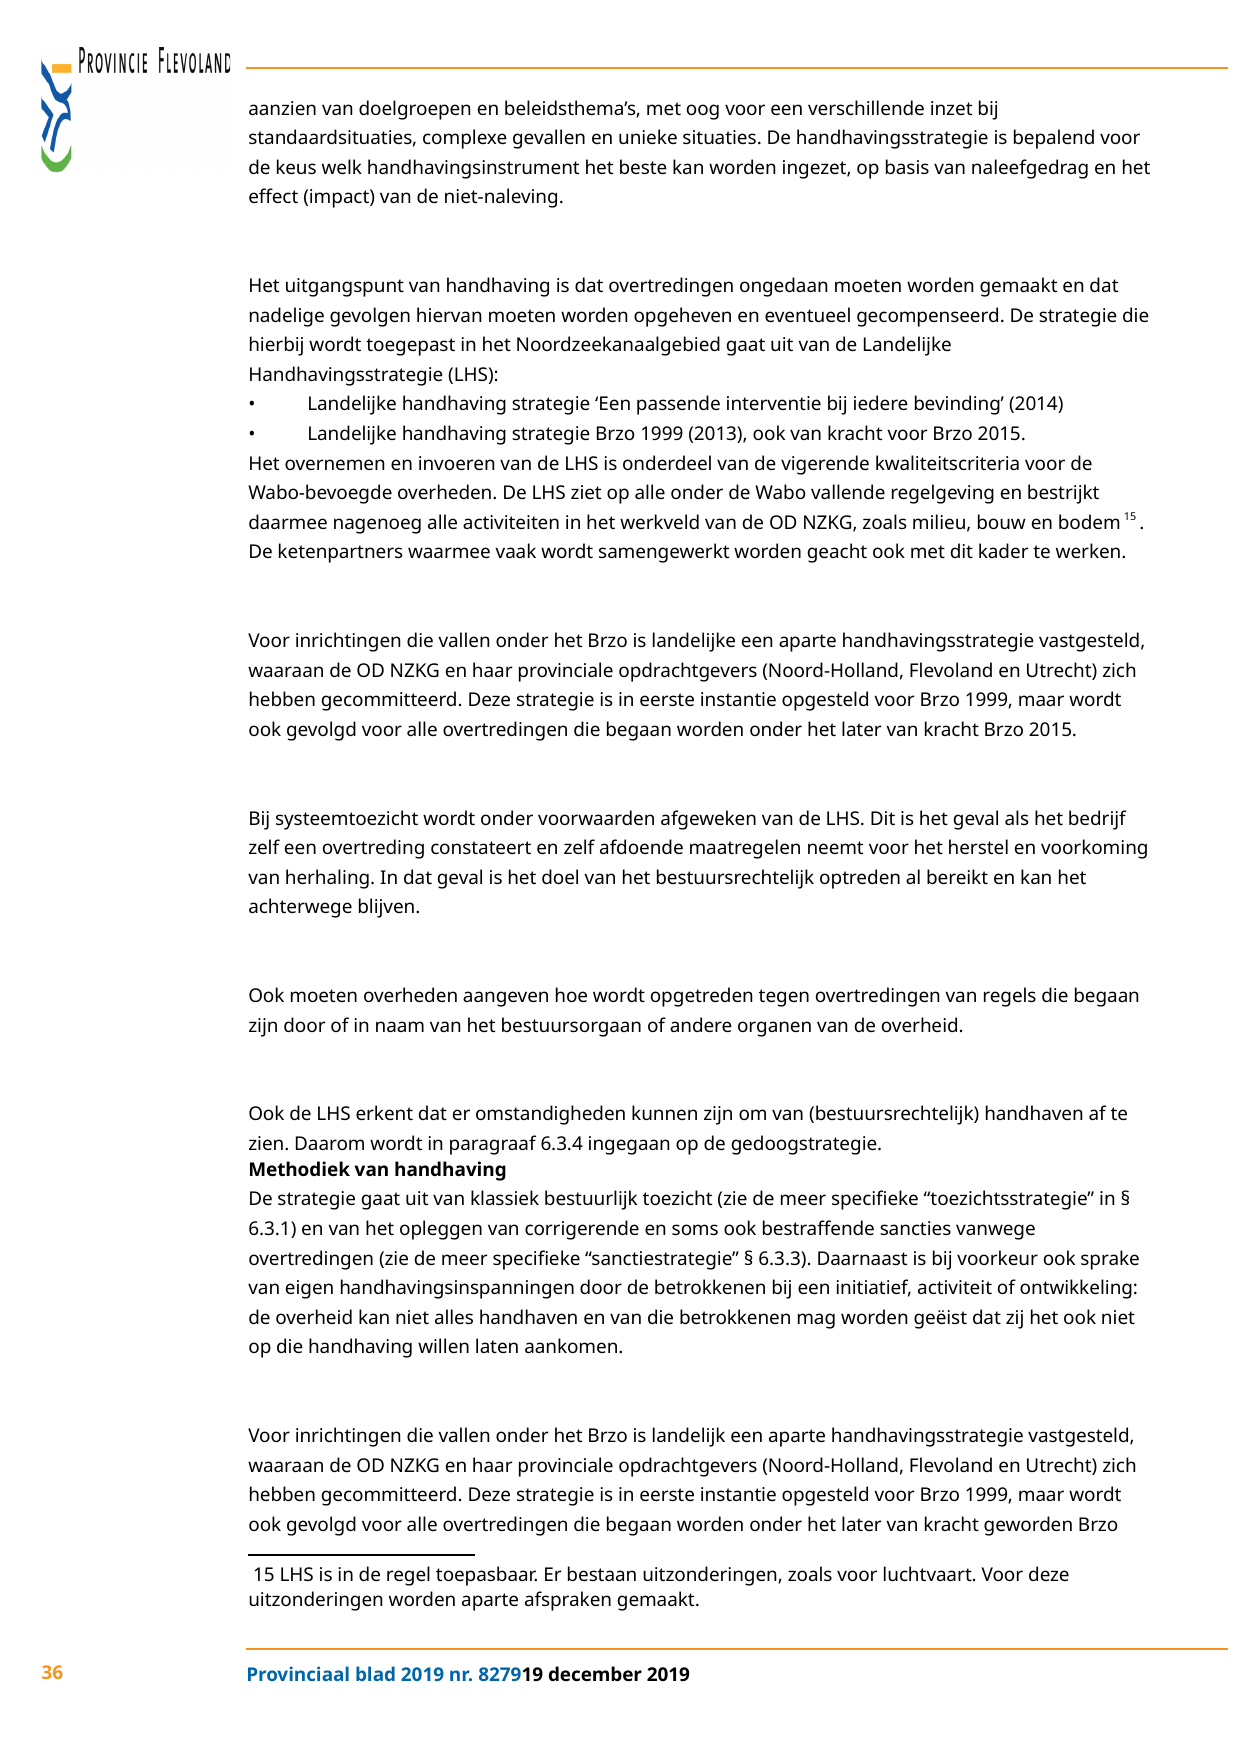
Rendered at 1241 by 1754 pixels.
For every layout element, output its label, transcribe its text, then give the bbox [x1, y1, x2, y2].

table_cell aanzien van doelgroepen en beleidsthema’s, met oog voor een verschillende inzet bij standaardsituaties, complexe gevallen en unieke situaties. De handhavingsstrategie is bepalend voor de keus welk handhavingsinstrument het beste kan worden ingezet, op basis van naleefgedrag en het effect (impact) van de niet-naleving. Het uitgangspunt van handhaving is dat overtredingen ongedaan moeten worden gemaakt en dat nadelige gevolgen hiervan moeten worden opgeheven en eventueel gecompenseerd. De strategie die hierbij wordt toegepast in het Noordzeekanaalgebied gaat uit van de Landelijke Handhavingsstrategie (LHS): Landelijke handhaving strategie ‘Een passende interventie bij iedere bevinding’ (2014) Landelijke handhaving strategie Brzo 1999 (2013), ook van kracht voor Brzo 2015. Het overnemen en invoeren van de LHS is onderdeel van de vigerende kwaliteitscriteria voor de Wabo-bevoegde overheden. De LHS ziet op alle onder de Wabo vallende regelgeving en bestrijkt daarmee nagenoeg alle activiteiten in het werkveld van de OD NZKG, zoals milieu, bouw en bodem. De ketenpartners waarmee vaak wordt samengewerkt worden geacht ook met dit kader te werken. Voor inrichtingen die vallen onder het Brzo is landelijke een aparte handhavingsstrategie vastgesteld, waaraan de OD NZKG en haar provinciale opdrachtgevers (Noord-Holland, Flevoland en Utrecht) zich hebben gecommitteerd. Deze strategie is in eerste instantie opgesteld voor Brzo 1999, maar wordt ook gevolgd voor alle overtredingen die begaan worden onder het later van kracht Brzo 2015. Bij systeemtoezicht wordt onder voorwaarden afgeweken van de LHS. Dit is het geval als het bedrijf zelf een overtreding constateert en zelf afdoende maatregelen neemt voor het herstel en voorkoming van herhaling. In dat geval is het doel van het bestuursrechtelijk optreden al bereikt en kan het achterwege blijven. Ook moeten overheden aangeven hoe wordt opgetreden tegen overtredingen van regels die begaan zijn door of in naam van het bestuursorgaan of andere organen van de overheid. Ook de LHS erkent dat er omstandigheden kunnen zijn om van (bestuursrechtelijk) handhaven af te zien. Daarom wordt in paragraaf 6.3.4 ingegaan op de gedoogstrategie. [248, 95, 1152, 1156]
picture [41, 47, 231, 172]
table_cell Methodiek van handhaving De strategie gaat uit van klassiek bestuurlijk toezicht (zie de meer specifieke “toezichtsstrategie” in § 6.3.1) en van het opleggen van corrigerende en soms ook bestraffende sancties vanwege overtredingen (zie de meer specifieke “sanctiestrategie” § 6.3.3). Daarnaast is bij voorkeur ook sprake van eigen handhavingsinspanningen door de betrokkenen bij een initiatief, activiteit of ontwikkeling: de overheid kan niet alles handhaven en van die betrokkenen mag worden geëist dat zij het ook niet op die handhaving willen laten aankomen. Voor inrichtingen die vallen onder het Brzo is landelijk een aparte handhavingsstrategie vastgesteld, waaraan de OD NZKG en haar provinciale opdrachtgevers (Noord-Holland, Flevoland en Utrecht) zich hebben gecommitteerd. Deze strategie is in eerste instantie opgesteld voor Brzo 1999, maar wordt ook gevolgd voor alle overtredingen die begaan worden onder het later van kracht geworden Brzo [248, 1156, 1152, 1537]
